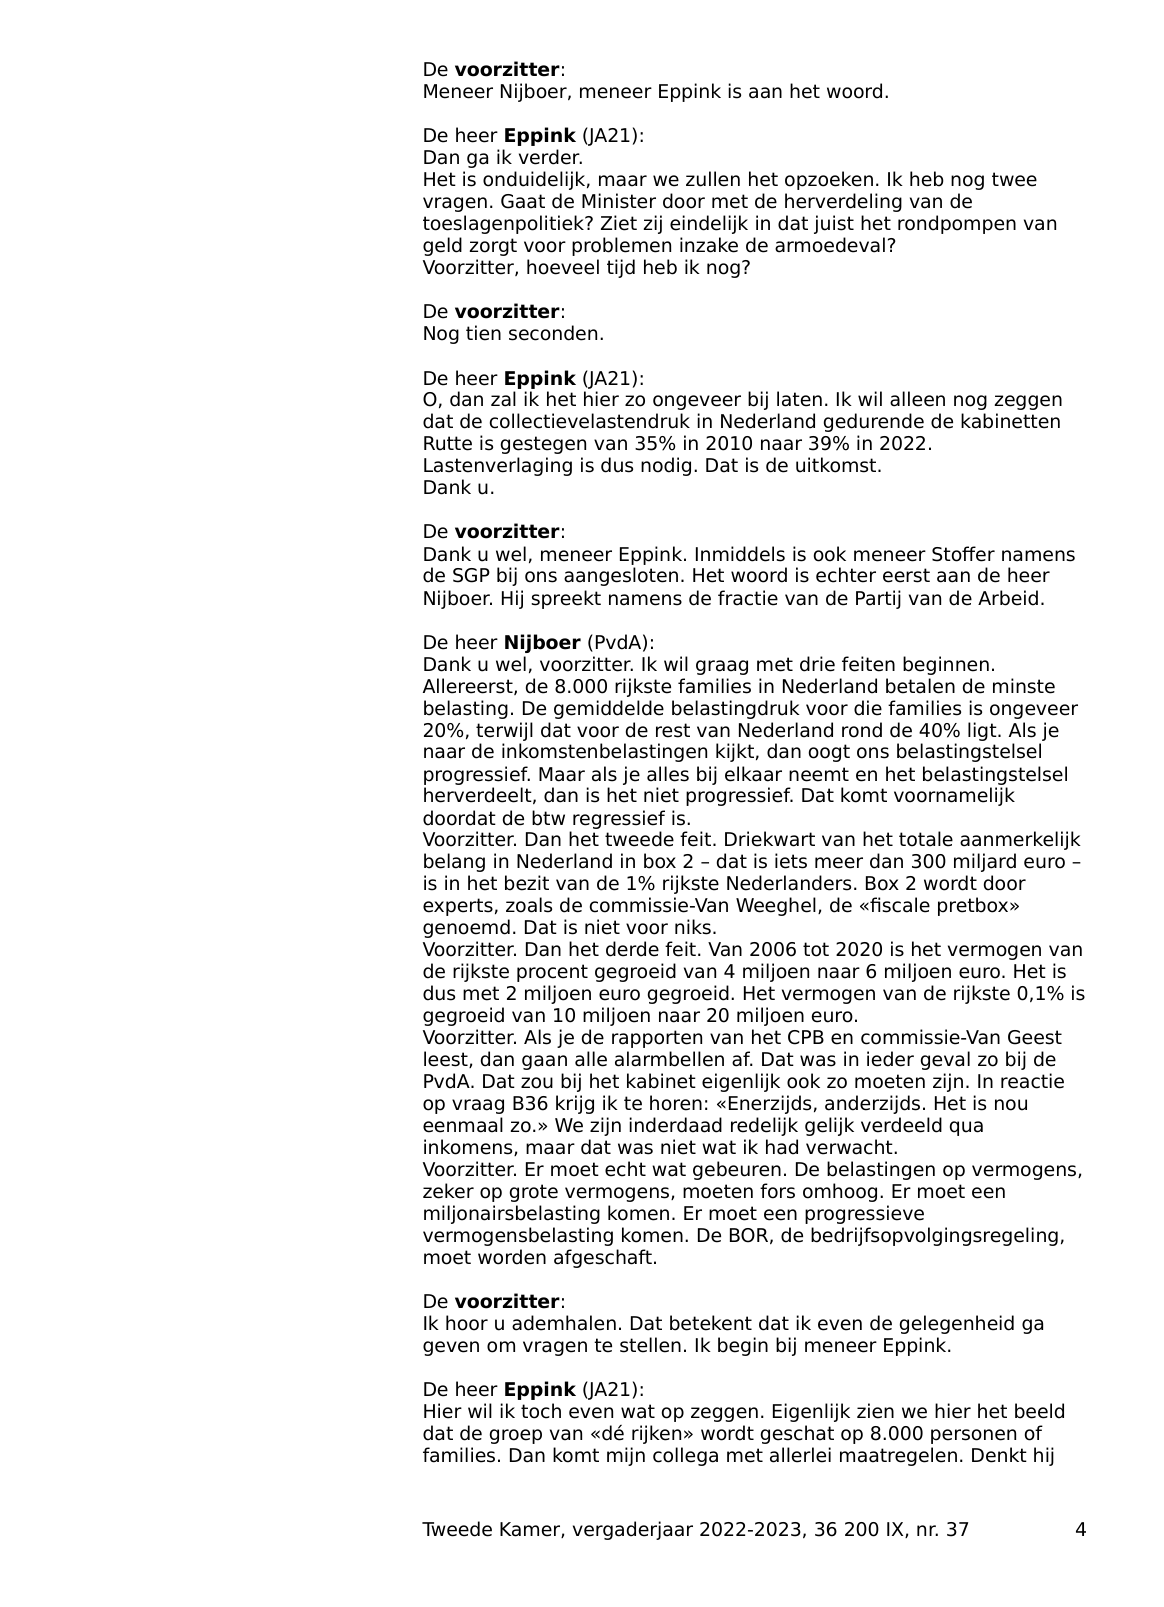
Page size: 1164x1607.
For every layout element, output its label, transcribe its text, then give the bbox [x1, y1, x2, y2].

text De voorzitter: [422, 521, 1087, 543]
text Dan ga ik verder. [422, 147, 1087, 169]
text Dank u wel, meneer Eppink. Inmiddels is ook meneer Stoffer namens de SGP bij ons aangesloten. Het woord is echter eerst aan de heer Nijboer. Hij spreekt namens de fractie van de Partij van de Arbeid. [422, 543, 1087, 609]
text De heer Eppink (JA21): [422, 125, 1087, 147]
text Meneer Nijboer, meneer Eppink is aan het woord. [422, 81, 1087, 103]
text Dank u wel, voorzitter. Ik wil graag met drie feiten beginnen. Allereerst, de 8.000 rijkste families in Nederland betalen de minste belasting. De gemiddelde belastingdruk voor die families is ongeveer 20%, terwijl dat voor de rest van Nederland rond de 40% ligt. Als je naar de inkomstenbelastingen kijkt, dan oogt ons belastingstelsel progressief. Maar als je alles bij elkaar neemt en het belastingstelsel herverdeelt, dan is het niet progressief. Dat komt voornamelijk doordat de btw regressief is. [422, 653, 1087, 829]
text Het is onduidelijk, maar we zullen het opzoeken. Ik heb nog twee vragen. Gaat de Minister door met de herverdeling van de toeslagenpolitiek? Ziet zij eindelijk in dat juist het rondpompen van geld zorgt voor problemen inzake de armoedeval? [422, 169, 1087, 257]
text Voorzitter. Als je de rapporten van het CPB en commissie-Van Geest leest, dan gaan alle alarmbellen af. Dat was in ieder geval zo bij de PvdA. Dat zou bij het kabinet eigenlijk ook zo moeten zijn. In reactie op vraag B36 krijg ik te horen: «Enerzijds, anderzijds. Het is nou eenmaal zo.» We zijn inderdaad redelijk gelijk verdeeld qua inkomens, maar dat was niet wat ik had verwacht. [422, 1027, 1087, 1159]
text Dank u. [422, 477, 1087, 499]
text Voorzitter. Dan het derde feit. Van 2006 tot 2020 is het vermogen van de rijkste procent gegroeid van 4 miljoen naar 6 miljoen euro. Het is dus met 2 miljoen euro gegroeid. Het vermogen van de rijkste 0,1% is gegroeid van 10 miljoen naar 20 miljoen euro. [422, 939, 1087, 1027]
text De voorzitter: [422, 1291, 1087, 1313]
text Nog tien seconden. [422, 323, 1087, 345]
text Hier wil ik toch even wat op zeggen. Eigenlijk zien we hier het beeld dat de groep van «dé rijken» wordt geschat op 8.000 personen of families. Dan komt mijn collega met allerlei maatregelen. Denkt hij [422, 1401, 1087, 1467]
text De voorzitter: [422, 59, 1087, 81]
text De heer Eppink (JA21): [422, 1379, 1087, 1401]
text O, dan zal ik het hier zo ongeveer bij laten. Ik wil alleen nog zeggen dat de collectievelastendruk in Nederland gedurende de kabinetten Rutte is gestegen van 35% in 2010 naar 39% in 2022. Lastenverlaging is dus nodig. Dat is de uitkomst. [422, 389, 1087, 477]
text Voorzitter. Er moet echt wat gebeuren. De belastingen op vermogens, zeker op grote vermogens, moeten fors omhoog. Er moet een miljonairsbelasting komen. Er moet een progressieve vermogensbelasting komen. De BOR, de bedrijfsopvolgingsregeling, moet worden afgeschaft. [422, 1159, 1087, 1269]
text De heer Eppink (JA21): [422, 367, 1087, 389]
text De heer Nijboer (PvdA): [422, 632, 1087, 653]
text Ik hoor u ademhalen. Dat betekent dat ik even de gelegenheid ga geven om vragen te stellen. Ik begin bij meneer Eppink. [422, 1313, 1087, 1357]
text De voorzitter: [422, 301, 1087, 323]
text Voorzitter. Dan het tweede feit. Driekwart van het totale aanmerkelijk belang in Nederland in box 2 – dat is iets meer dan 300 miljard euro – is in het bezit van de 1% rijkste Nederlanders. Box 2 wordt door experts, zoals de commissie-Van Weeghel, de «fiscale pretbox» genoemd. Dat is niet voor niks. [422, 829, 1087, 939]
text Voorzitter, hoeveel tijd heb ik nog? [422, 257, 1087, 279]
